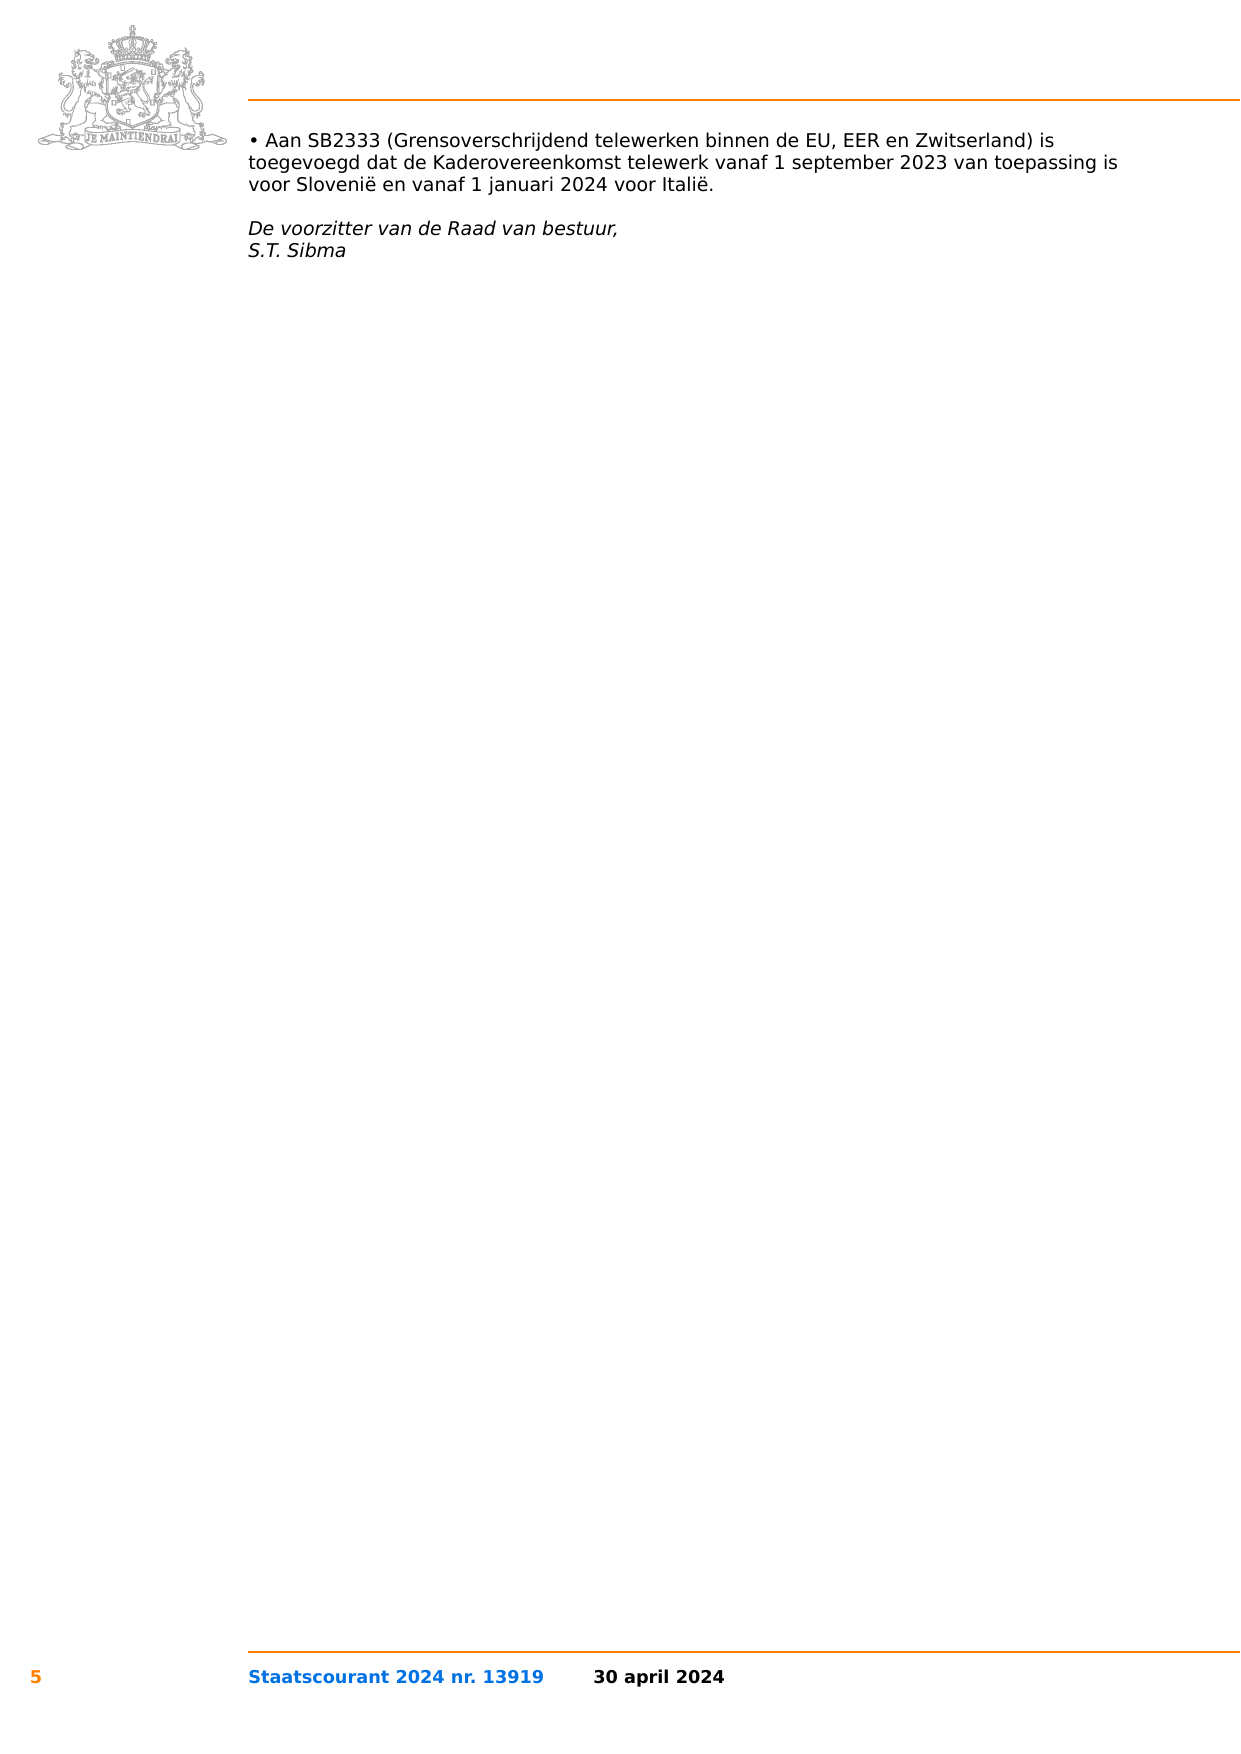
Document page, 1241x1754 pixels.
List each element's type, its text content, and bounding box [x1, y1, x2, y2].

picture [38, 25, 227, 150]
text • Aan SB2333 (Grensoverschrijdend telewerken binnen de EU, EER en Zwitserland) is toegevoegd dat de Kaderovereenkomst telewerk vanaf 1 september 2023 van toepassing is voor Slovenië en vanaf 1 januari 2024 voor Italië. [248, 130, 1163, 196]
text De voorzitter van de Raad van bestuur, S.T. Sibma [248, 218, 1163, 262]
